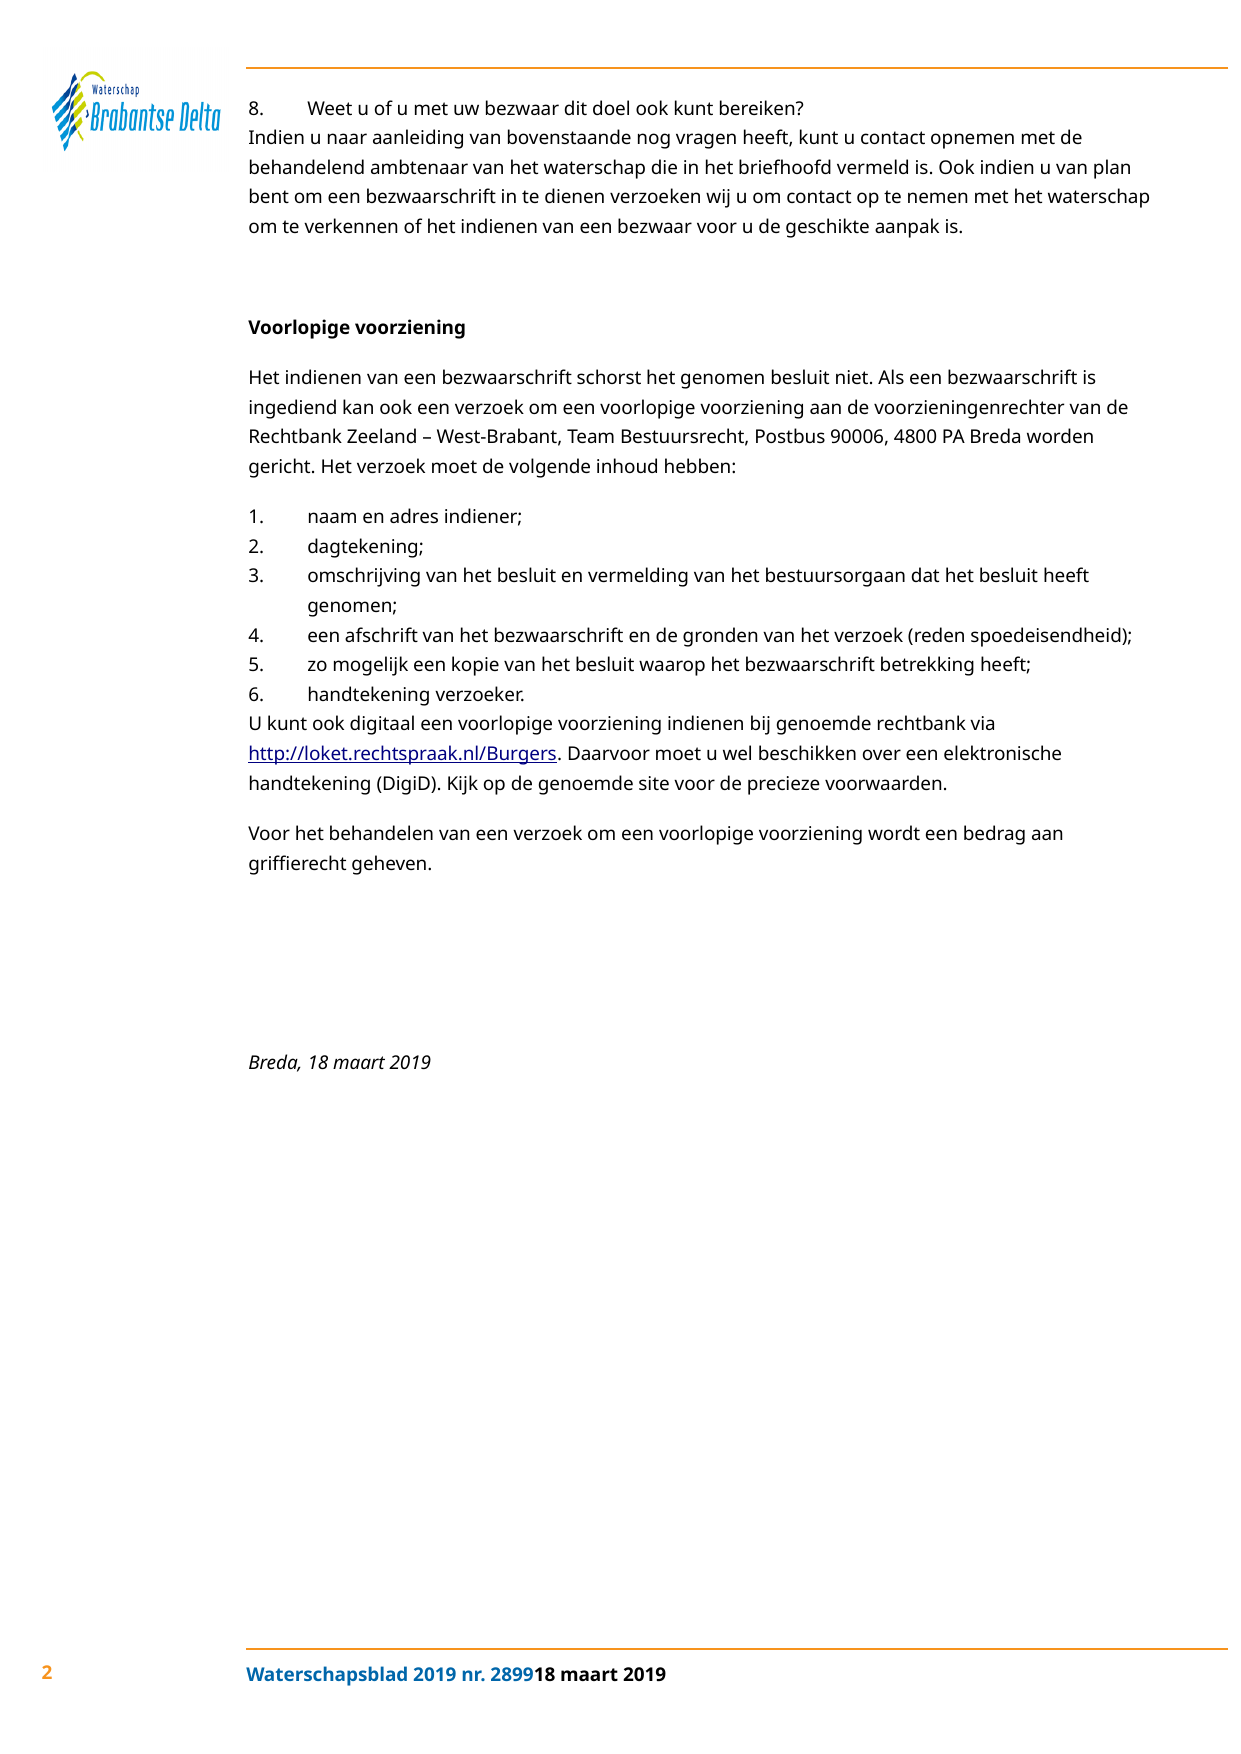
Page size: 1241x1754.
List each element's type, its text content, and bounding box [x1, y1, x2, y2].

list handtekening verzoeker. [248, 681, 1152, 707]
list een afschrift van het bezwaarschrift en de gronden van het verzoek (reden spoedeisendheid); [248, 622, 1152, 648]
text U kunt ook digitaal een voorlopige voorziening indienen bij genoemde rechtbank via http://loket.rechtspraak.nl/Burgers. Daarvoor moet u wel beschikken over een elektronische handtekening (DigiD). Kijk op de genoemde site voor de precieze voorwaarden. [248, 711, 1152, 796]
text Het indienen van een bezwaarschrift schorst het genomen besluit niet. Als een bezwaarschrift is ingediend kan ook een verzoek om een voorlopige voorziening aan de voorzieningenrechter van de Rechtbank Zeeland – West-Brabant, Team Bestuursrecht, Postbus 90006, 4800 PA Breda worden gericht. Het verzoek moet de volgende inhoud hebben: [248, 364, 1152, 479]
text Indien u naar aanleiding van bovenstaande nog vragen heeft, kunt u contact opnemen met de behandelend ambtenaar van het waterschap die in het briefhoofd vermeld is. Ook indien u van plan bent om een bezwaarschrift in te dienen verzoeken wij u om contact op te nemen met het waterschap om te verkennen of het indienen van een bezwaar voor u de geschikte aanpak is. [248, 124, 1152, 239]
text Voor het behandelen van een verzoek om een voorlopige voorziening wordt een bedrag aan griffierecht geheven. [248, 820, 1152, 876]
text Breda, 18 maart 2019 [248, 1049, 1152, 1074]
list zo mogelijk een kopie van het besluit waarop het bezwaarschrift betrekking heeft; [248, 651, 1152, 677]
text Voorlopige voorziening [248, 314, 1152, 340]
list dagtekening; [248, 533, 1152, 559]
list Weet u of u met uw bezwaar dit doel ook kunt bereiken? [248, 95, 1152, 121]
list naam en adres indiener; [248, 503, 1152, 529]
picture [41, 47, 231, 172]
list omschrijving van het besluit en vermelding van het bestuursorgaan dat het besluit heeft genomen; [248, 563, 1152, 618]
